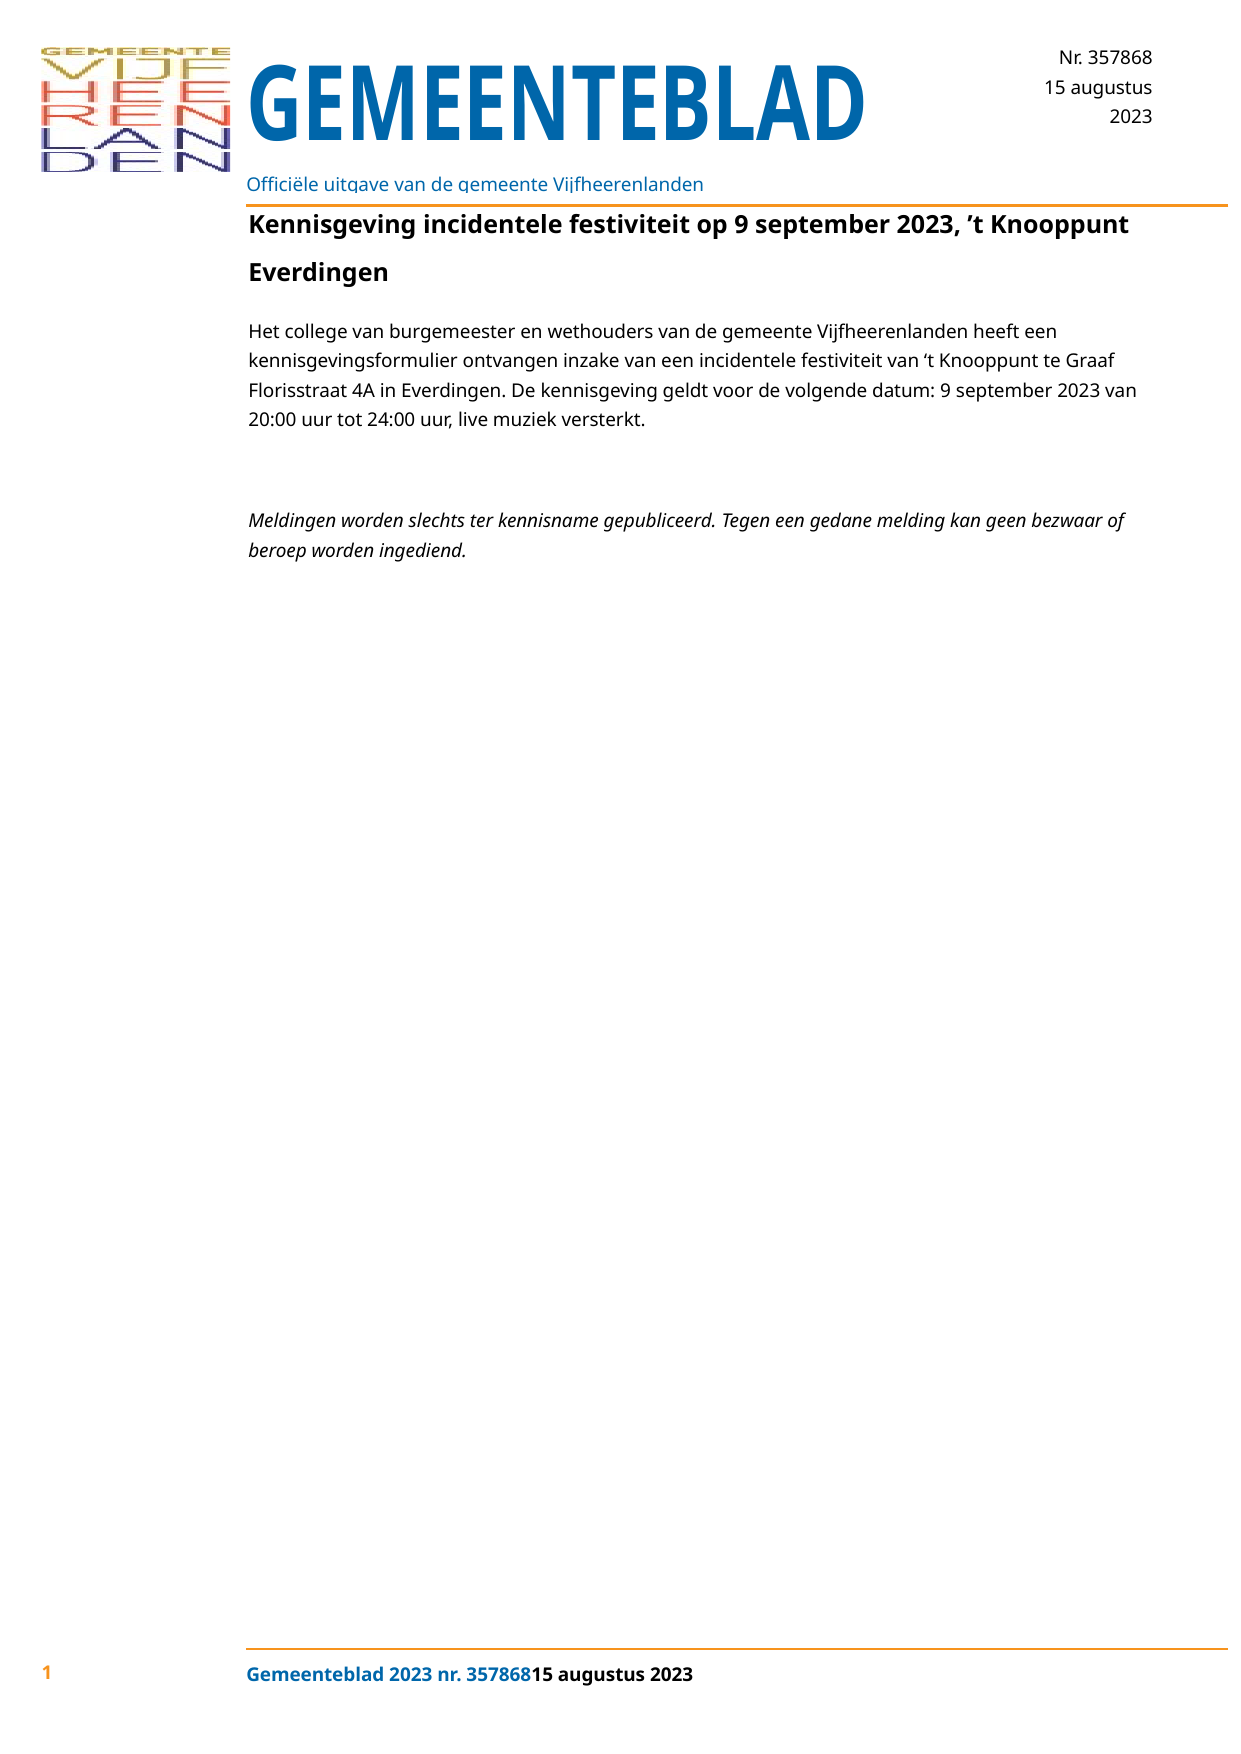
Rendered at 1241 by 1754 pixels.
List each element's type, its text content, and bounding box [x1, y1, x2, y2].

text Kennisgeving incidentele festiviteit op 9 september 2023, ’t Knooppunt Everdingen [248, 207, 1152, 288]
text Het college van burgemeester en wethouders van de gemeente Vijfheerenlanden heeft een kennisgevingsformulier ontvangen inzake van een incidentele festiviteit van ‘t Knooppunt te Graaf Florisstraat 4A in Everdingen. De kennisgeving geldt voor de volgende datum: 9 september 2023 van 20:00 uur tot 24:00 uur, live muziek versterkt. [248, 318, 1152, 432]
picture [41, 47, 231, 172]
text Meldingen worden slechts ter kennisname gepubliceerd. Tegen een gedane melding kan geen bezwaar of beroep worden ingediend. [248, 507, 1152, 563]
